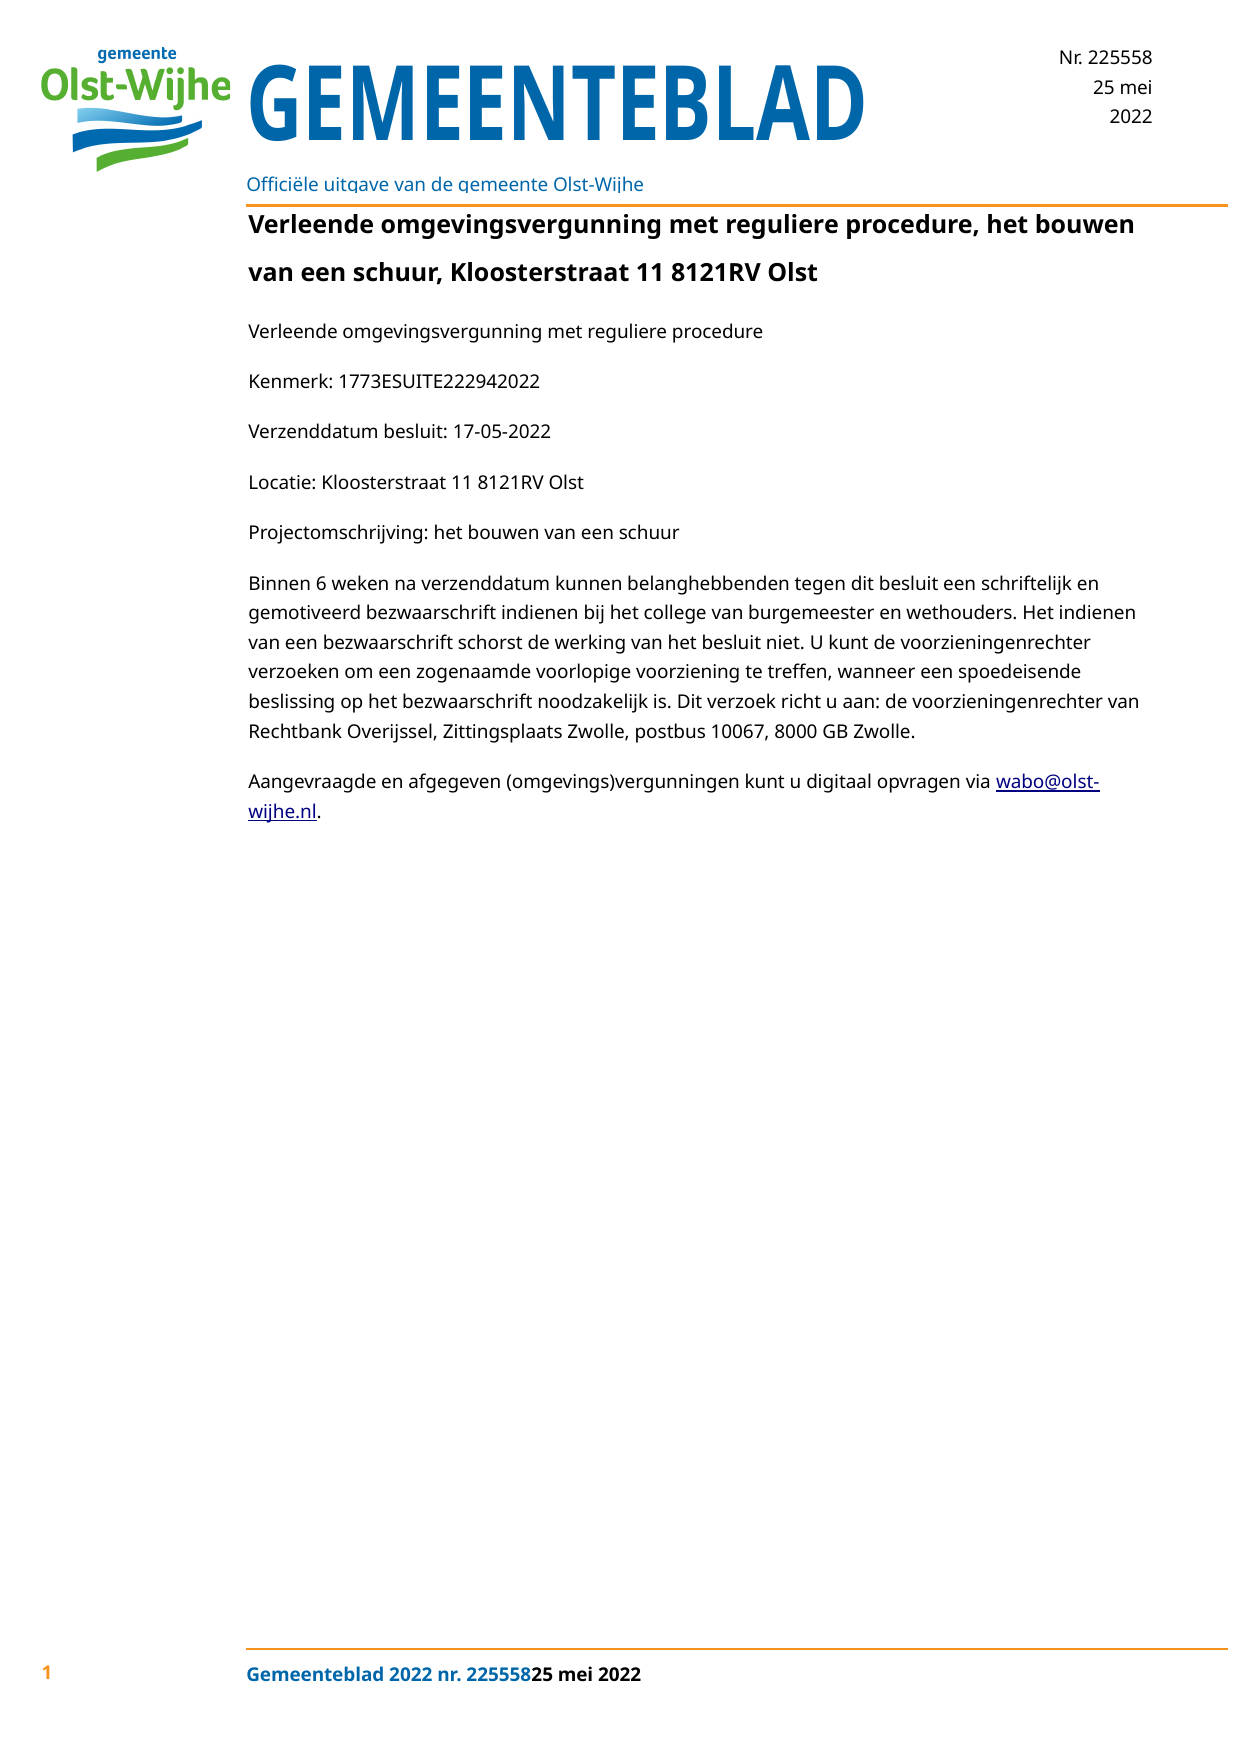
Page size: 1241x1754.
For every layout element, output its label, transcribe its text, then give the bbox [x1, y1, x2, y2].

text Verzenddatum besluit: 17-05-2022 [248, 419, 1152, 444]
text Binnen 6 weken na verzenddatum kunnen belanghebbenden tegen dit besluit een schriftelijk en gemotiveerd bezwaarschrift indienen bij het college van burgemeester en wethouders. Het indienen van een bezwaarschrift schorst de werking van het besluit niet. U kunt de voorzieningenrechter verzoeken om een zogenaamde voorlopige voorziening te treffen, wanneer een spoedeisende beslissing op het bezwaarschrift noodzakelijk is. Dit verzoek richt u aan: de voorzieningenrechter van Rechtbank Overijssel, Zittingsplaats Zwolle, postbus 10067, 8000 GB Zwolle. [248, 570, 1152, 744]
text Kenmerk: 1773ESUITE222942022 [248, 368, 1152, 394]
text Projectomschrijving: het bouwen van een schuur [248, 519, 1152, 545]
text Verleende omgevingsvergunning met reguliere procedure, het bouwen van een schuur, Kloosterstraat 11 8121RV Olst [248, 207, 1152, 288]
text Locatie: Kloosterstraat 11 8121RV Olst [248, 469, 1152, 495]
text Aangevraagde en afgegeven (omgevings)vergunningen kunt u digitaal opvragen via wabo@olst-wijhe.nl. [248, 768, 1152, 824]
picture [41, 47, 231, 172]
text Verleende omgevingsvergunning met reguliere procedure [248, 318, 1152, 344]
